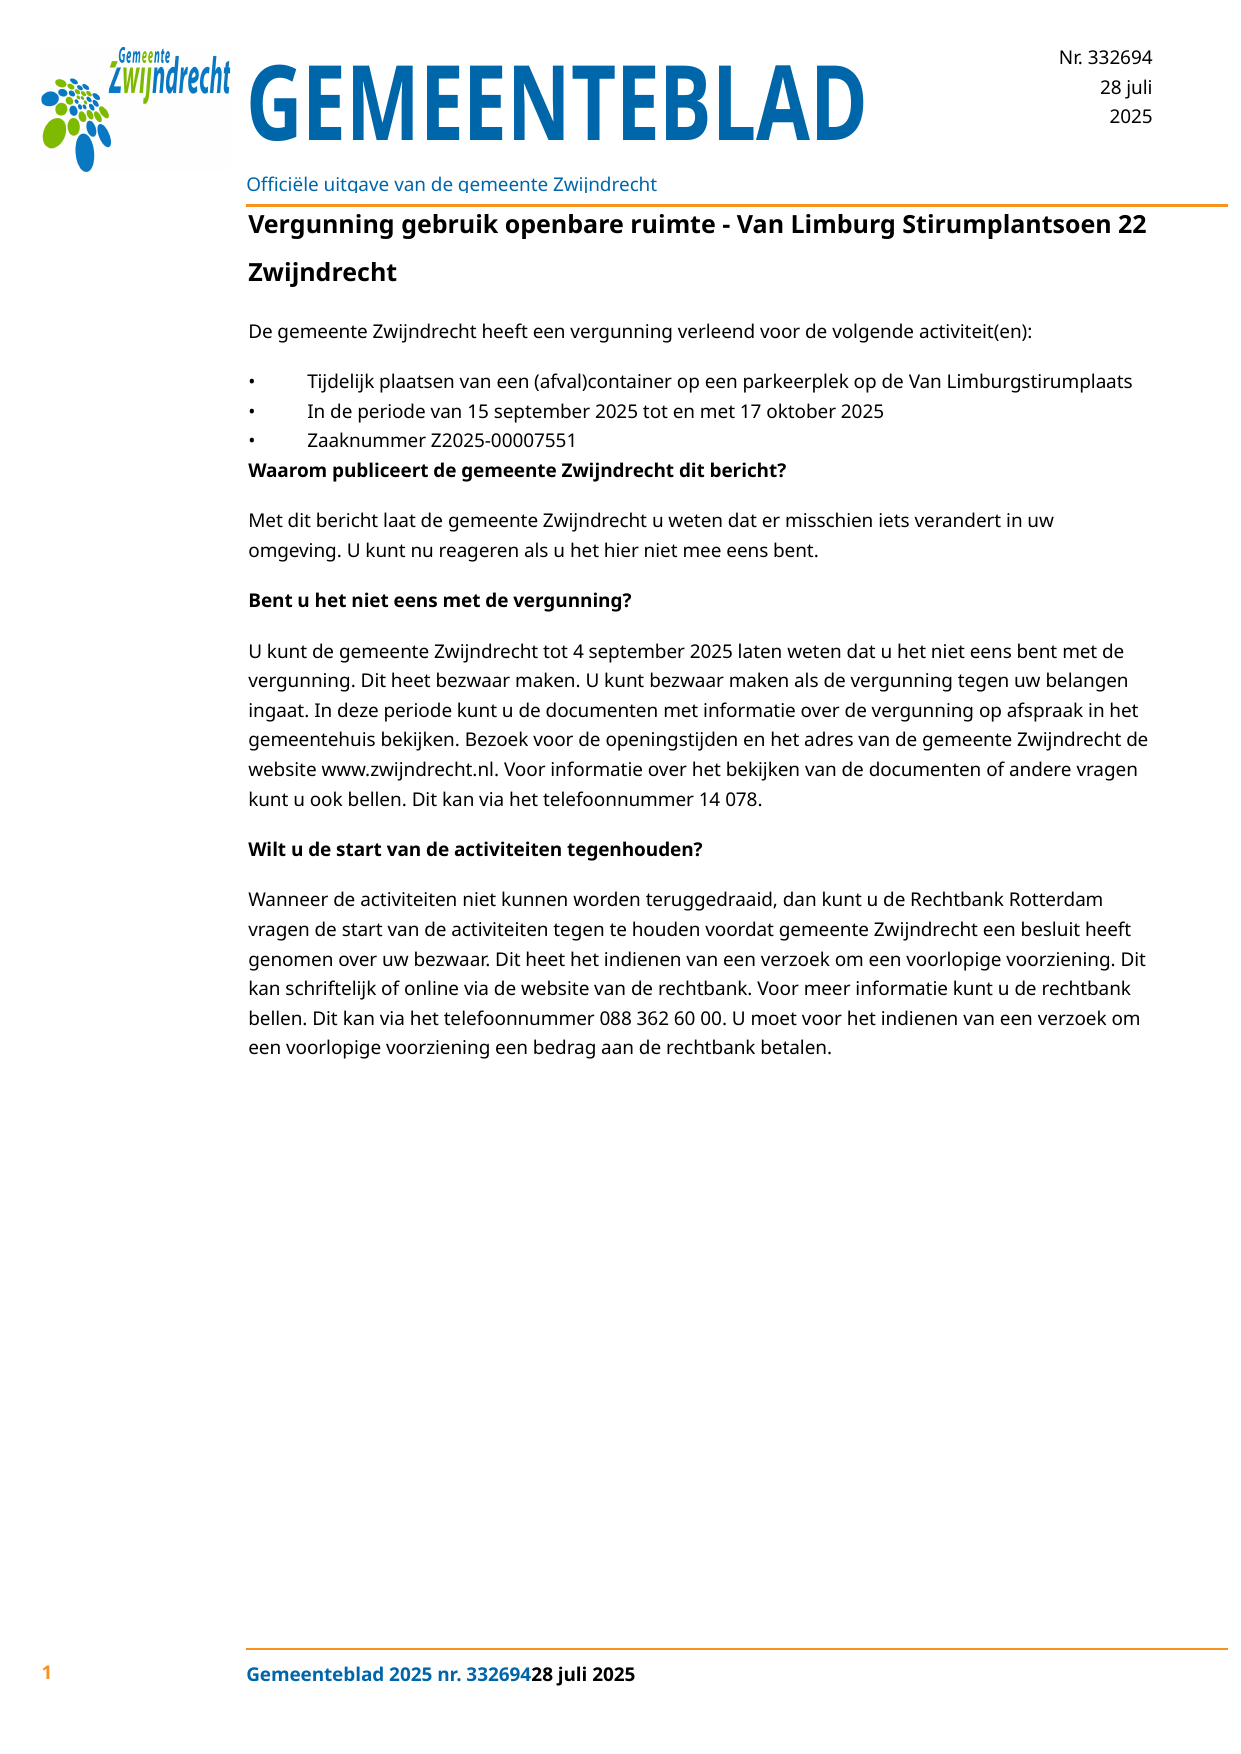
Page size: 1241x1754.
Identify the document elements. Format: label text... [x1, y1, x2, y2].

list In de periode van 15 september 2025 tot en met 17 oktober 2025 [248, 398, 1152, 424]
list Zaaknummer Z2025-00007551 [248, 427, 1152, 453]
text Met dit bericht laat de gemeente Zwijndrecht u weten dat er misschien iets verandert in uw omgeving. U kunt nu reageren als u het hier niet mee eens bent. [248, 507, 1152, 563]
list Tijdelijk plaatsen van een (afval)container op een parkeerplek op de Van Limburgstirumplaats [248, 368, 1152, 394]
text Bent u het niet eens met de vergunning? [248, 587, 1152, 613]
picture [41, 47, 231, 172]
text De gemeente Zwijndrecht heeft een vergunning verleend voor de volgende activiteit(en): [248, 318, 1152, 344]
text Vergunning gebruik openbare ruimte - Van Limburg Stirumplantsoen 22 Zwijndrecht [248, 207, 1152, 288]
text Waarom publiceert de gemeente Zwijndrecht dit bericht? [248, 457, 1152, 483]
text Wanneer de activiteiten niet kunnen worden teruggedraaid, dan kunt u de Rechtbank Rotterdam vragen de start van de activiteiten tegen te houden voordat gemeente Zwijndrecht een besluit heeft genomen over uw bezwaar. Dit heet het indienen van een verzoek om een voorlopige voorziening. Dit kan schriftelijk of online via de website van de rechtbank. Voor meer informatie kunt u de rechtbank bellen. Dit kan via het telefoonnummer 088 362 60 00. U moet voor het indienen van een verzoek om een voorlopige voorziening een bedrag aan de rechtbank betalen. [248, 887, 1152, 1060]
text U kunt de gemeente Zwijndrecht tot 4 september 2025 laten weten dat u het niet eens bent met de vergunning. Dit heet bezwaar maken. U kunt bezwaar maken als de vergunning tegen uw belangen ingaat. In deze periode kunt u de documenten met informatie over de vergunning op afspraak in het gemeentehuis bekijken. Bezoek voor de openingstijden en het adres van de gemeente Zwijndrecht de website www.zwijndrecht.nl. Voor informatie over het bekijken van de documenten of andere vragen kunt u ook bellen. Dit kan via het telefoonnummer 14 078. [248, 638, 1152, 812]
text Wilt u de start van de activiteiten tegenhouden? [248, 836, 1152, 862]
